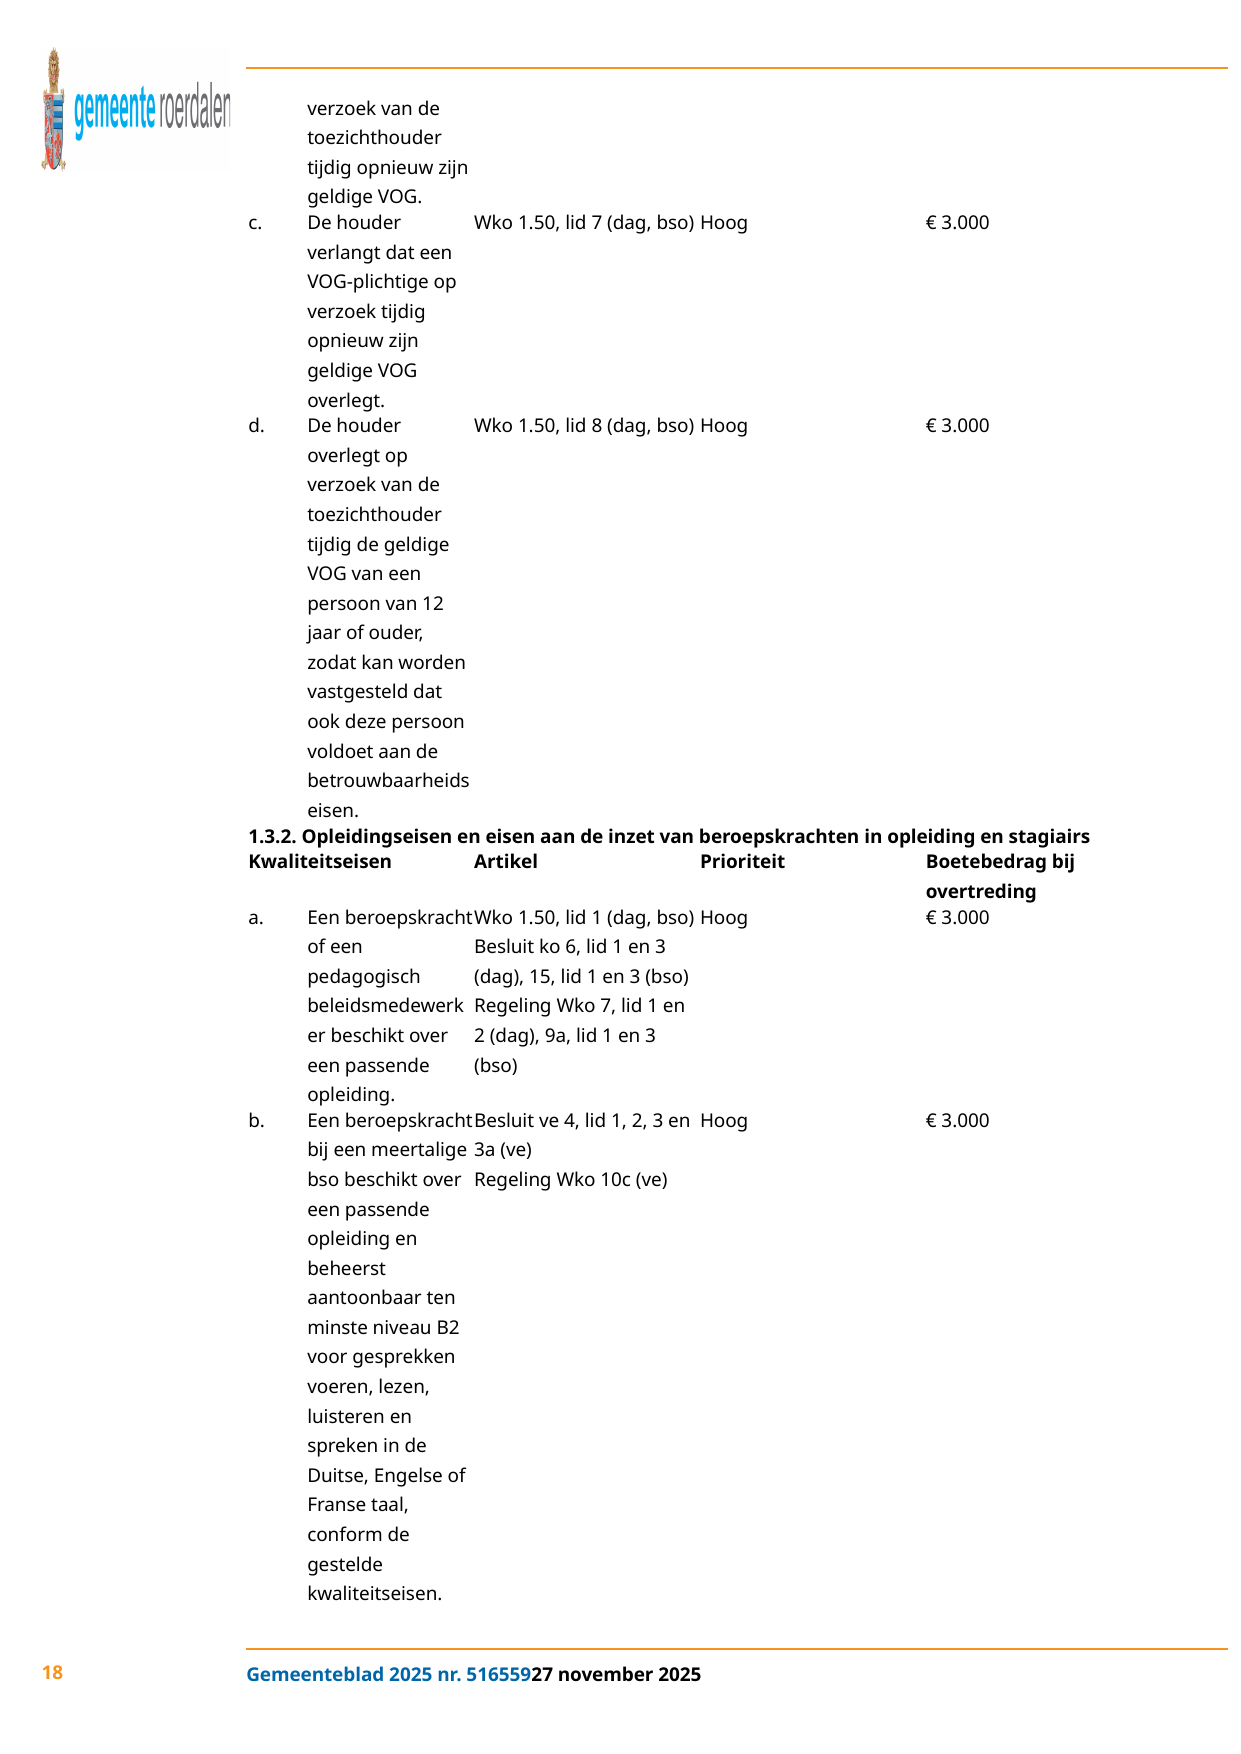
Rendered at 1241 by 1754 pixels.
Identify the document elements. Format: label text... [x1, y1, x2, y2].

table_cell Hoog [700, 413, 926, 823]
table_cell [700, 95, 926, 209]
table_cell € 3.000 [926, 209, 1152, 412]
table_cell Besluit ve 4, lid 1, 2, 3 en 3a (ve) Regeling Wko 10c (ve) [474, 1107, 700, 1606]
table_cell Wko 1.50, lid 8 (dag, bso) [474, 413, 700, 823]
table_cell verzoek van de toezichthouder tijdig opnieuw zijn geldige VOG. [248, 95, 474, 209]
table_cell Boetebedrag bij overtreding [926, 849, 1152, 904]
table_cell Hoog [700, 1107, 926, 1606]
table_cell Kwaliteitseisen [248, 849, 474, 904]
table_cell € 3.000 [926, 904, 1152, 1107]
table_cell € 3.000 [926, 413, 1152, 823]
picture [41, 47, 231, 172]
table_cell De houder overlegt op verzoek van de toezichthouder tijdig de geldige VOG van een persoon van 12 jaar of ouder, zodat kan worden vastgesteld dat ook deze persoon voldoet aan de betrouwbaarheidseisen. [248, 413, 474, 823]
table_cell Hoog [700, 209, 926, 412]
table_cell [926, 95, 1152, 209]
table_cell Prioriteit [700, 849, 926, 904]
table_cell 1.3.2. Opleidingseisen en eisen aan de inzet van beroepskrachten in opleiding en stagiairs [248, 823, 1152, 848]
table_cell € 3.000 [926, 1107, 1152, 1606]
table_cell Artikel [474, 849, 700, 904]
table_cell Wko 1.50, lid 7 (dag, bso) [474, 209, 700, 412]
table_cell Een beroepskracht bij een meertalige bso beschikt over een passende opleiding en beheerst aantoonbaar ten minste niveau B2 voor gesprekken voeren, lezen, luisteren en spreken in de Duitse, Engelse of Franse taal, conform de gestelde kwaliteitseisen. [248, 1107, 474, 1606]
table_cell Wko 1.50, lid 1 (dag, bso) Besluit ko 6, lid 1 en 3 (dag), 15, lid 1 en 3 (bso) Regeling Wko 7, lid 1 en 2 (dag), 9a, lid 1 en 3 (bso) [474, 904, 700, 1107]
table_cell [474, 95, 700, 209]
table_cell Hoog [700, 904, 926, 1107]
table_cell Een beroepskracht of een pedagogisch beleidsmedewerker beschikt over een passende opleiding. [248, 904, 474, 1107]
table_cell De houder verlangt dat een VOG-plichtige op verzoek tijdig opnieuw zijn geldige VOG overlegt. [248, 209, 474, 412]
